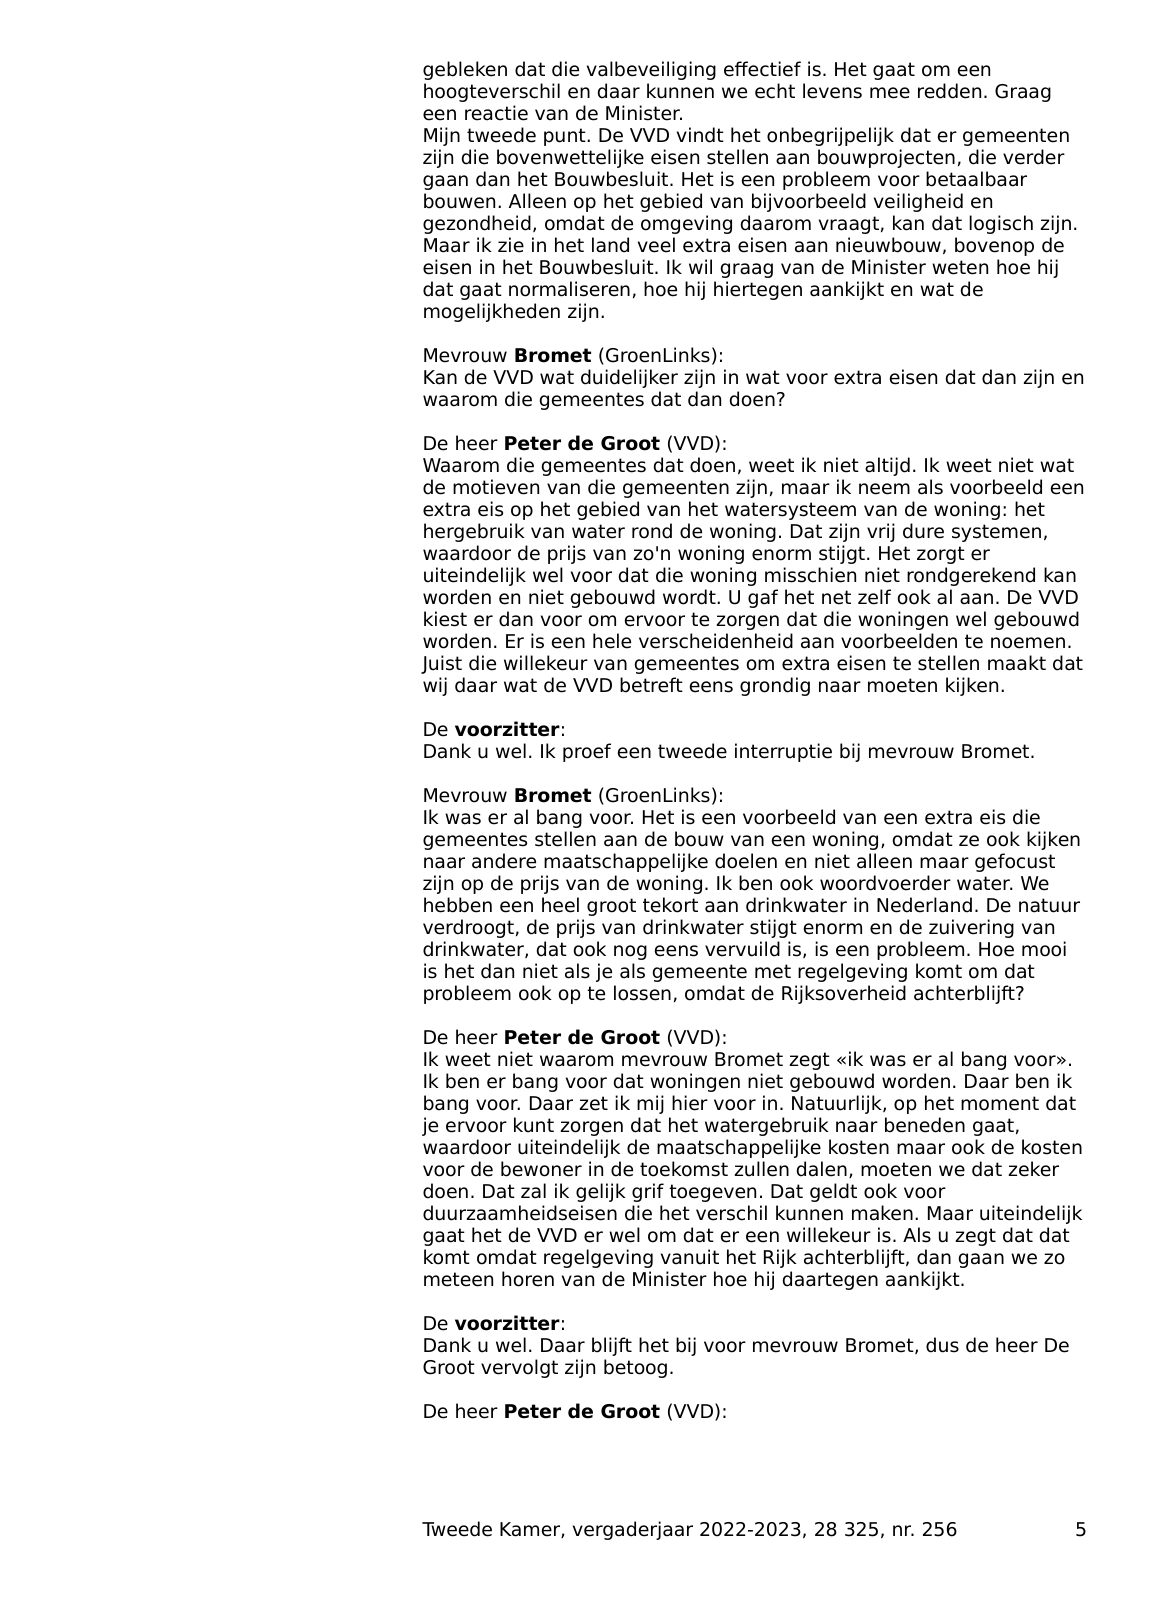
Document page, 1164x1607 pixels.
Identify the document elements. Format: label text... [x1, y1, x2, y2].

text Waarom die gemeentes dat doen, weet ik niet altijd. Ik weet niet wat de motieven van die gemeenten zijn, maar ik neem als voorbeeld een extra eis op het gebied van het watersysteem van de woning: het hergebruik van water rond de woning. Dat zijn vrij dure systemen, waardoor de prijs van zo'n woning enorm stijgt. Het zorgt er uiteindelijk wel voor dat die woning misschien niet rondgerekend kan worden en niet gebouwd wordt. U gaf het net zelf ook al aan. De VVD kiest er dan voor om ervoor te zorgen dat die woningen wel gebouwd worden. Er is een hele verscheidenheid aan voorbeelden te noemen. Juist die willekeur van gemeentes om extra eisen te stellen maakt dat wij daar wat de VVD betreft eens grondig naar moeten kijken. [422, 455, 1087, 697]
text Dank u wel. Ik proef een tweede interruptie bij mevrouw Bromet. [422, 741, 1087, 763]
text Mijn tweede punt. De VVD vindt het onbegrijpelijk dat er gemeenten zijn die bovenwettelijke eisen stellen aan bouwprojecten, die verder gaan dan het Bouwbesluit. Het is een probleem voor betaalbaar bouwen. Alleen op het gebied van bijvoorbeeld veiligheid en gezondheid, omdat de omgeving daarom vraagt, kan dat logisch zijn. Maar ik zie in het land veel extra eisen aan nieuwbouw, bovenop de eisen in het Bouwbesluit. Ik wil graag van de Minister weten hoe hij dat gaat normaliseren, hoe hij hiertegen aankijkt en wat de mogelijkheden zijn. [422, 125, 1087, 323]
text De heer Peter de Groot (VVD): [422, 1401, 1087, 1423]
text Mevrouw Bromet (GroenLinks): [422, 785, 1087, 807]
text Ik weet niet waarom mevrouw Bromet zegt «ik was er al bang voor». Ik ben er bang voor dat woningen niet gebouwd worden. Daar ben ik bang voor. Daar zet ik mij hier voor in. Natuurlijk, op het moment dat je ervoor kunt zorgen dat het watergebruik naar beneden gaat, waardoor uiteindelijk de maatschappelijke kosten maar ook de kosten voor de bewoner in de toekomst zullen dalen, moeten we dat zeker doen. Dat zal ik gelijk grif toegeven. Dat geldt ook voor duurzaamheidseisen die het verschil kunnen maken. Maar uiteindelijk gaat het de VVD er wel om dat er een willekeur is. Als u zegt dat dat komt omdat regelgeving vanuit het Rijk achterblijft, dan gaan we zo meteen horen van de Minister hoe hij daartegen aankijkt. [422, 1049, 1087, 1291]
text De voorzitter: [422, 719, 1087, 741]
text gebleken dat die valbeveiliging effectief is. Het gaat om een hoogteverschil en daar kunnen we echt levens mee redden. Graag een reactie van de Minister. [422, 59, 1087, 125]
text De heer Peter de Groot (VVD): [422, 1027, 1087, 1049]
text Dank u wel. Daar blijft het bij voor mevrouw Bromet, dus de heer De Groot vervolgt zijn betoog. [422, 1335, 1087, 1379]
text Mevrouw Bromet (GroenLinks): [422, 345, 1087, 367]
text De voorzitter: [422, 1313, 1087, 1335]
text De heer Peter de Groot (VVD): [422, 433, 1087, 455]
text Kan de VVD wat duidelijker zijn in wat voor extra eisen dat dan zijn en waarom die gemeentes dat dan doen? [422, 367, 1087, 411]
text Ik was er al bang voor. Het is een voorbeeld van een extra eis die gemeentes stellen aan de bouw van een woning, omdat ze ook kijken naar andere maatschappelijke doelen en niet alleen maar gefocust zijn op de prijs van de woning. Ik ben ook woordvoerder water. We hebben een heel groot tekort aan drinkwater in Nederland. De natuur verdroogt, de prijs van drinkwater stijgt enorm en de zuivering van drinkwater, dat ook nog eens vervuild is, is een probleem. Hoe mooi is het dan niet als je als gemeente met regelgeving komt om dat probleem ook op te lossen, omdat de Rijksoverheid achterblijft? [422, 807, 1087, 1005]
